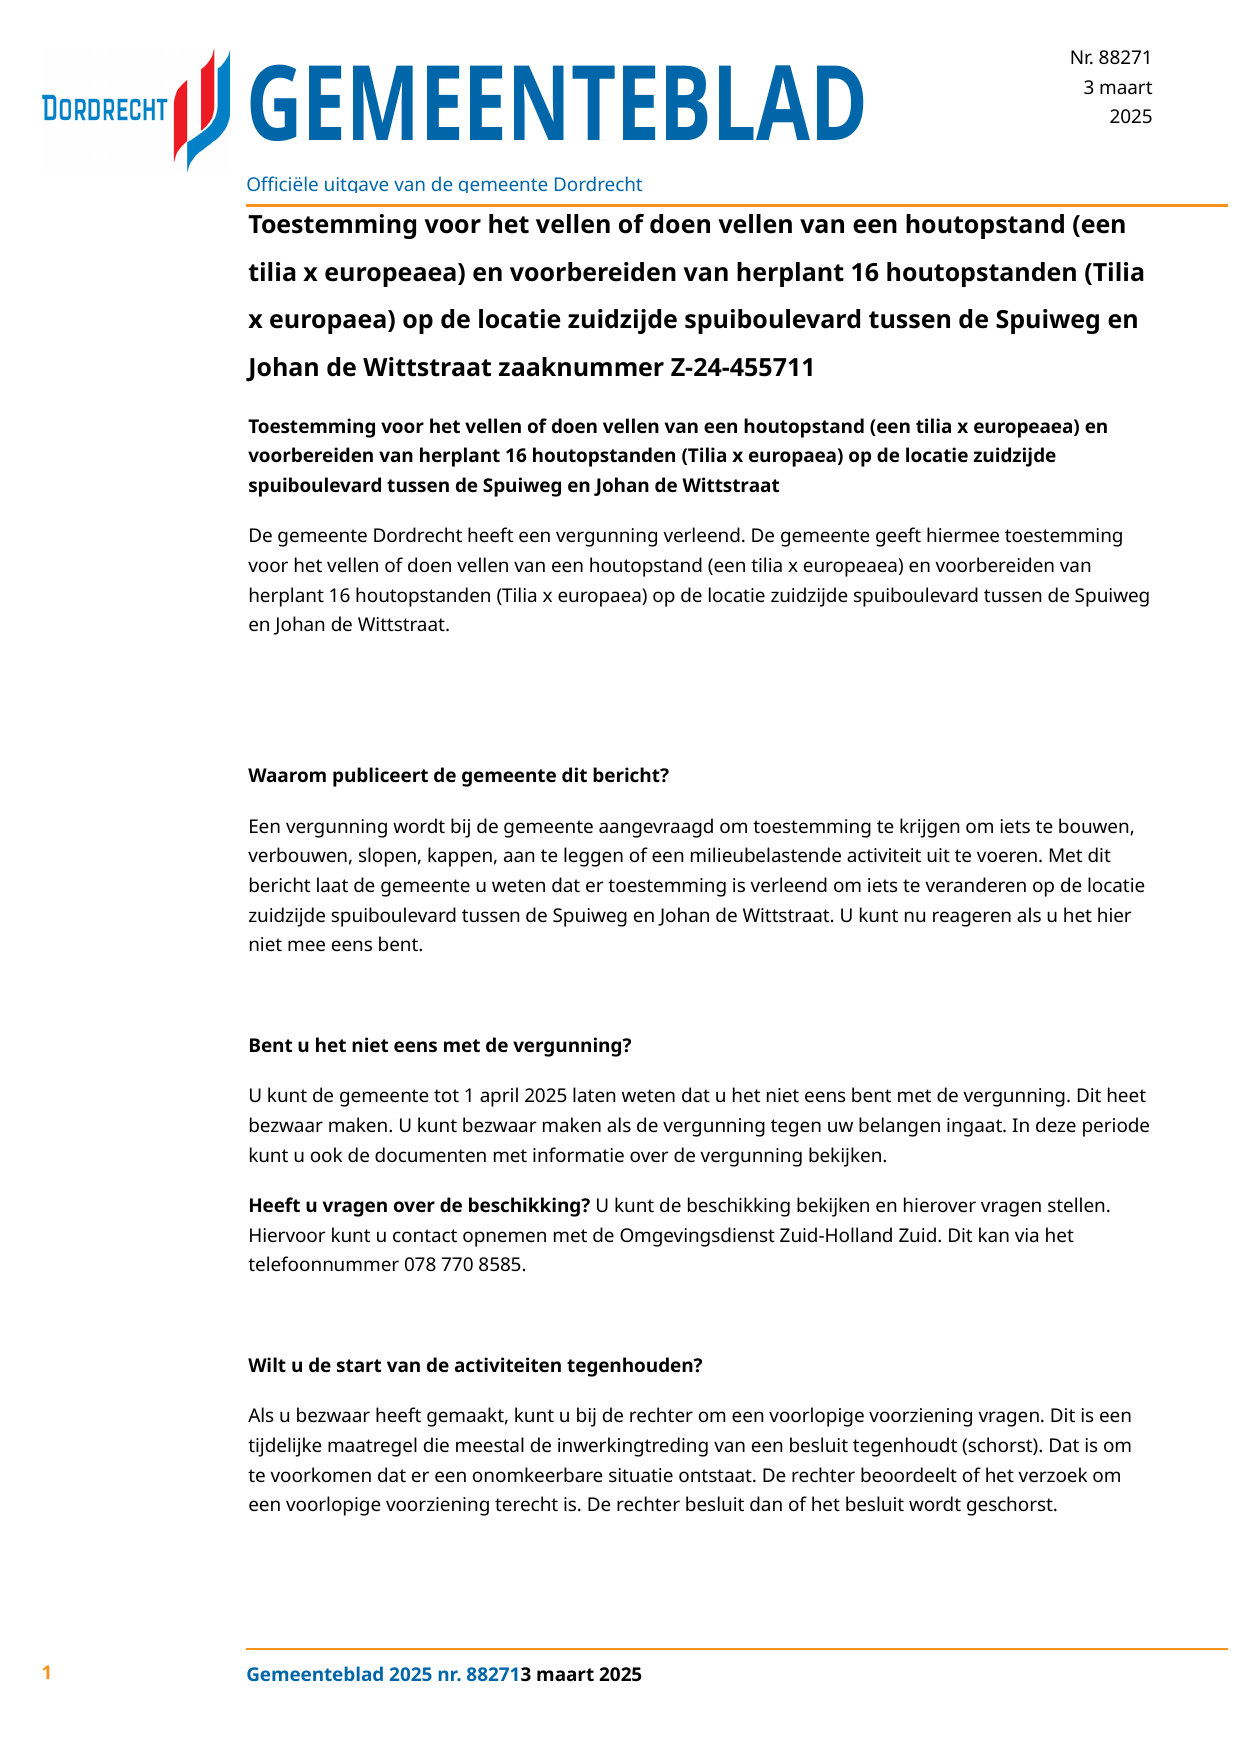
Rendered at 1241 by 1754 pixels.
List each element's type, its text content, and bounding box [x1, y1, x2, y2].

picture [41, 47, 231, 172]
text Toestemming voor het vellen of doen vellen van een houtopstand (een tilia x europeaea) en voorbereiden van herplant 16 houtopstanden (Tilia x europaea) op de locatie zuidzijde spuiboulevard tussen de Spuiweg en Johan de Wittstraat zaaknummer Z-24-455711 [248, 207, 1152, 384]
text Waarom publiceert de gemeente dit bericht? [248, 763, 1152, 788]
text Als u bezwaar heeft gemaakt, kunt u bij de rechter om een voorlopige voorziening vragen. Dit is een tijdelijke maatregel die meestal de inwerkingtreding van een besluit tegenhoudt (schorst). Dat is om te voorkomen dat er een onomkeerbare situatie ontstaat. De rechter beoordeelt of het verzoek om een voorlopige voorziening terecht is. De rechter besluit dan of het besluit wordt geschorst. [248, 1403, 1152, 1517]
text U kunt de gemeente tot 1 april 2025 laten weten dat u het niet eens bent met de vergunning. Dit heet bezwaar maken. U kunt bezwaar maken als de vergunning tegen uw belangen ingaat. In deze periode kunt u ook de documenten met informatie over de vergunning bekijken. [248, 1083, 1152, 1168]
text Heeft u vragen over de beschikking? U kunt de beschikking bekijken en hierover vragen stellen. Hiervoor kunt u contact opnemen met de Omgevingsdienst Zuid-Holland Zuid. Dit kan via het telefoonnummer 078 770 8585. [248, 1192, 1152, 1277]
text Wilt u de start van de activiteiten tegenhouden? [248, 1352, 1152, 1378]
text Een vergunning wordt bij de gemeente aangevraagd om toestemming te krijgen om iets te bouwen, verbouwen, slopen, kappen, aan te leggen of een milieubelastende activiteit uit te voeren. Met dit bericht laat de gemeente u weten dat er toestemming is verleend om iets te veranderen op de locatie zuidzijde spuiboulevard tussen de Spuiweg en Johan de Wittstraat. U kunt nu reageren als u het hier niet mee eens bent. [248, 813, 1152, 957]
text De gemeente Dordrecht heeft een vergunning verleend. De gemeente geeft hiermee toestemming voor het vellen of doen vellen van een houtopstand (een tilia x europeaea) en voorbereiden van herplant 16 houtopstanden (Tilia x europaea) op de locatie zuidzijde spuiboulevard tussen de Spuiweg en Johan de Wittstraat. [248, 523, 1152, 637]
text Toestemming voor het vellen of doen vellen van een houtopstand (een tilia x europeaea) en voorbereiden van herplant 16 houtopstanden (Tilia x europaea) op de locatie zuidzijde spuiboulevard tussen de Spuiweg en Johan de Wittstraat [248, 413, 1152, 498]
text Bent u het niet eens met de vergunning? [248, 1032, 1152, 1058]
